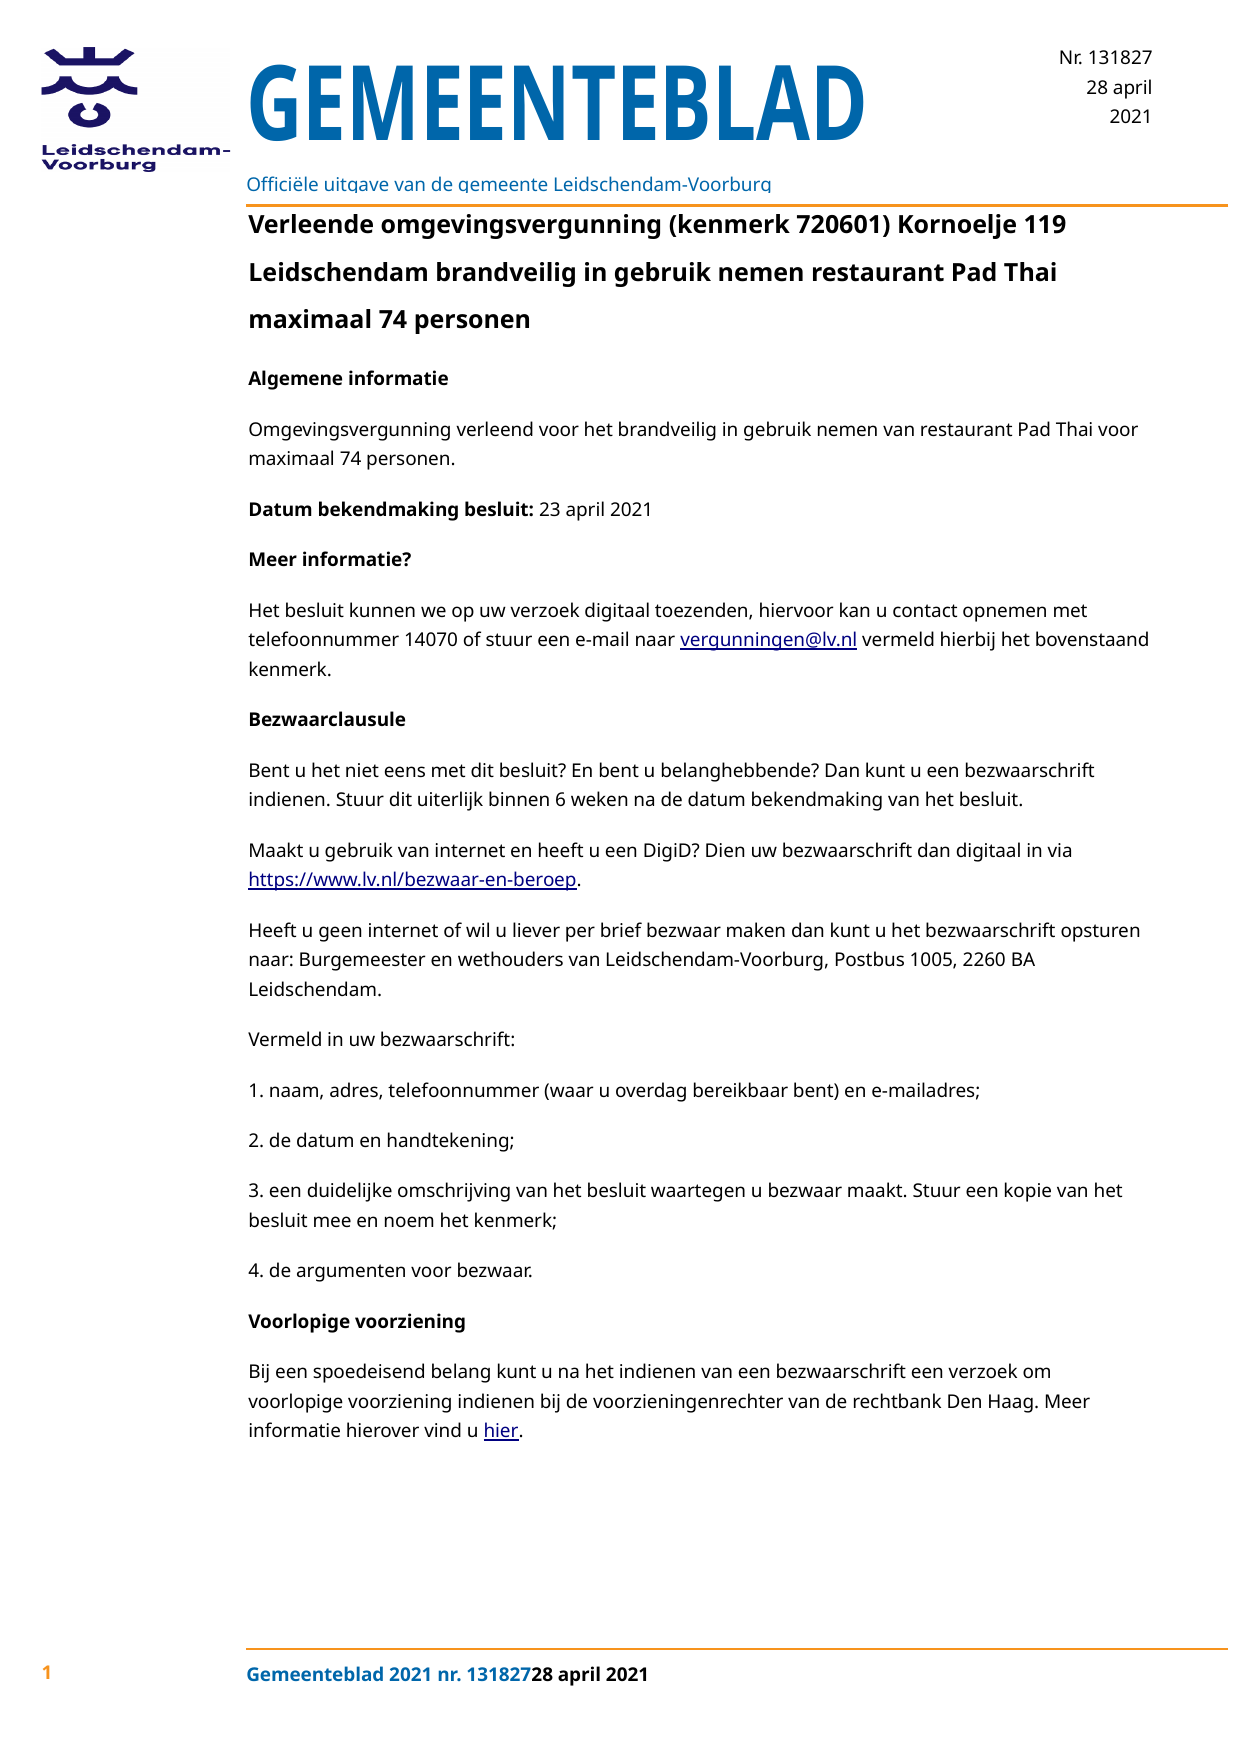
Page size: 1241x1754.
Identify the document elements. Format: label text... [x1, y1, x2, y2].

picture [41, 47, 231, 172]
text Omgevingsvergunning verleend voor het brandveilig in gebruik nemen van restaurant Pad Thai voor maximaal 74 personen. [248, 416, 1152, 471]
text Heeft u geen internet of wil u liever per brief bezwaar maken dan kunt u het bezwaarschrift opsturen naar: Burgemeester en wethouders van Leidschendam-Voorburg, Postbus 1005, 2260 BA Leidschendam. [248, 917, 1152, 1002]
text Bent u het niet eens met dit besluit? En bent u belanghebbende? Dan kunt u een bezwaarschrift indienen. Stuur dit uiterlijk binnen 6 weken na de datum bekendmaking van het besluit. [248, 757, 1152, 812]
text Vermeld in uw bezwaarschrift: [248, 1026, 1152, 1052]
text Bezwaarclausule [248, 706, 1152, 732]
text 3. een duidelijke omschrijving van het besluit waartegen u bezwaar maakt. Stuur een kopie van het besluit mee en noem het kenmerk; [248, 1178, 1152, 1233]
text Voorlopige voorziening [248, 1308, 1152, 1334]
text Maakt u gebruik van internet en heeft u een DigiD? Dien uw bezwaarschrift dan digitaal in via https://www.lv.nl/bezwaar-en-beroep. [248, 837, 1152, 892]
text 2. de datum en handtekening; [248, 1127, 1152, 1153]
text Algemene informatie [248, 366, 1152, 391]
text Het besluit kunnen we op uw verzoek digitaal toezenden, hiervoor kan u contact opnemen met telefoonnummer 14070 of stuur een e-mail naar vergunningen@lv.nl vermeld hierbij het bovenstaand kenmerk. [248, 597, 1152, 682]
text Verleende omgevingsvergunning (kenmerk 720601) Kornoelje 119 Leidschendam brandveilig in gebruik nemen restaurant Pad Thai maximaal 74 personen [248, 207, 1152, 336]
text Bij een spoedeisend belang kunt u na het indienen van een bezwaarschrift een verzoek om voorlopige voorziening indienen bij de voorzieningenrechter van de rechtbank Den Haag. Meer informatie hierover vind u hier. [248, 1358, 1152, 1443]
text Meer informatie? [248, 546, 1152, 572]
text 4. de argumenten voor bezwaar. [248, 1258, 1152, 1283]
text 1. naam, adres, telefoonnummer (waar u overdag bereikbaar bent) en e-mailadres; [248, 1077, 1152, 1102]
text Datum bekendmaking besluit: 23 april 2021 [248, 496, 1152, 522]
